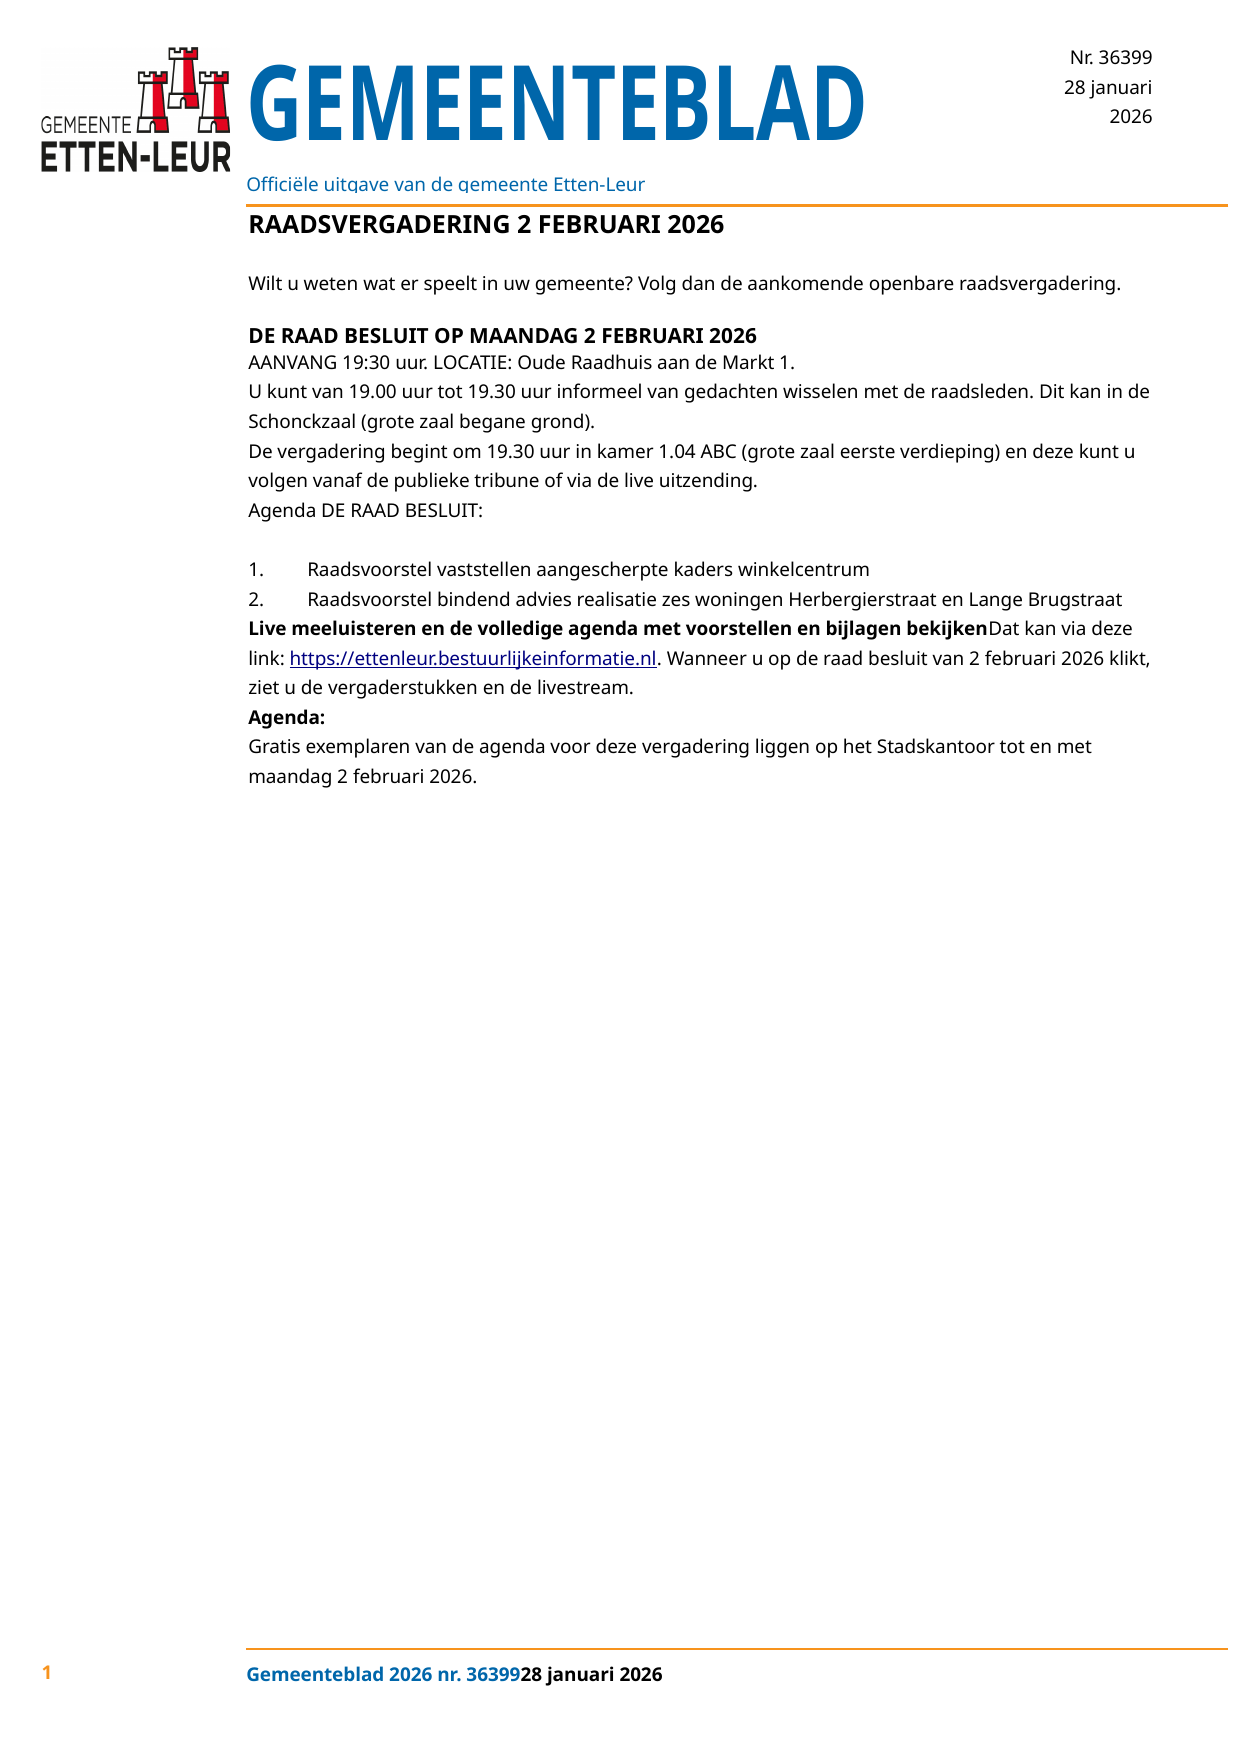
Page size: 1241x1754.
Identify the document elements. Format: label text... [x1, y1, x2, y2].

text Agenda: [248, 704, 1152, 730]
text Live meeluisteren en de volledige agenda met voorstellen en bijlagen bekijkenDat kan via deze link: https://ettenleur.bestuurlijkeinformatie.nl. Wanneer u op de raad besluit van 2 februari 2026 klikt, ziet u de vergaderstukken en de livestream. [248, 615, 1152, 700]
list Raadsvoorstel vaststellen aangescherpte kaders winkelcentrum [248, 556, 1152, 582]
picture [41, 47, 231, 172]
text AANVANG 19:30 uur. LOCATIE: Oude Raadhuis aan de Markt 1. [248, 349, 1152, 375]
text Gratis exemplaren van de agenda voor deze vergadering liggen op het Stadskantoor tot en met maandag 2 februari 2026. [248, 734, 1152, 789]
text DE RAAD BESLUIT OP MAANDAG 2 FEBRUARI 2026 [248, 321, 1152, 349]
text U kunt van 19.00 uur tot 19.30 uur informeel van gedachten wisselen met de raadsleden. Dit kan in de Schonckzaal (grote zaal begane grond). [248, 379, 1152, 434]
text Wilt u weten wat er speelt in uw gemeente? Volg dan de aankomende openbare raadsvergadering. [248, 270, 1152, 296]
list Raadsvoorstel bindend advies realisatie zes woningen Herbergierstraat en Lange Brugstraat [248, 586, 1152, 612]
text De vergadering begint om 19.30 uur in kamer 1.04 ABC (grote zaal eerste verdieping) en deze kunt u volgen vanaf de publieke tribune of via de live uitzending. [248, 438, 1152, 493]
text RAADSVERGADERING 2 FEBRUARI 2026 [248, 207, 1152, 241]
text Agenda DE RAAD BESLUIT: [248, 497, 1152, 523]
